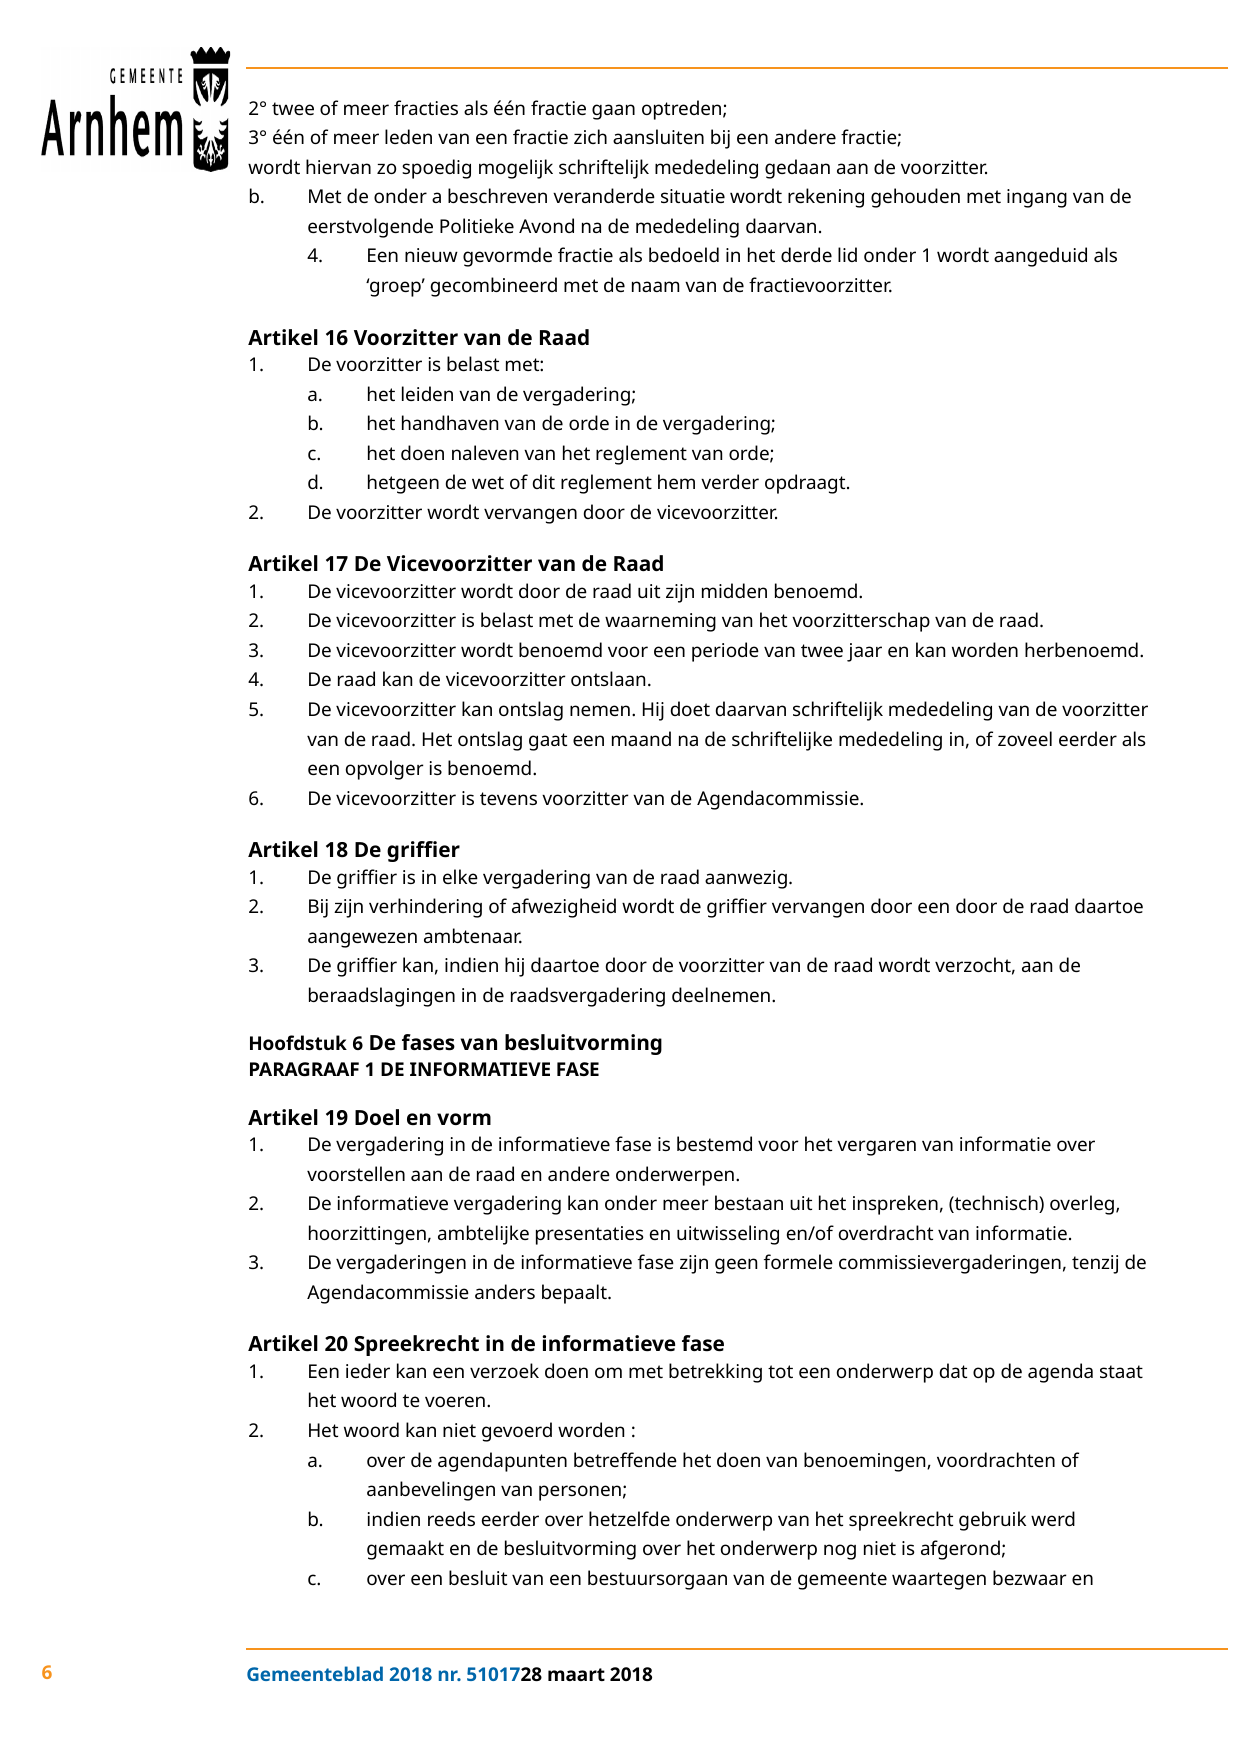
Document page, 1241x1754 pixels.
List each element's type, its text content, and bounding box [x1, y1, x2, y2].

list Een ieder kan een verzoek doen om met betrekking tot een onderwerp dat op de agenda staat het woord te voeren. [248, 1358, 1152, 1413]
list De vicevoorzitter is tevens voorzitter van de Agendacommissie. [248, 785, 1152, 811]
list het leiden van de vergadering; [307, 381, 1152, 406]
list Een nieuw gevormde fractie als bedoeld in het derde lid onder 1 wordt aangeduid als ‘groep’ gecombineerd met de naam van de fractievoorzitter. [307, 243, 1152, 298]
list De griffier is in elke vergadering van de raad aanwezig. [248, 864, 1152, 889]
text Artikel 18 De griffier [248, 835, 1152, 864]
picture [41, 47, 231, 172]
text Artikel 20 Spreekrecht in de informatieve fase [248, 1329, 1152, 1358]
text Artikel 17 De Vicevoorzitter van de Raad [248, 549, 1152, 578]
list het handhaven van de orde in de vergadering; [307, 410, 1152, 436]
list hetgeen de wet of dit reglement hem verder opdraagt. [307, 469, 1152, 495]
list Het woord kan niet gevoerd worden : [248, 1417, 1152, 1443]
text PARAGRAAF 1 DE INFORMATIEVE FASE [248, 1056, 1152, 1082]
list over een besluit van een bestuursorgaan van de gemeente waartegen bezwaar en [307, 1565, 1152, 1591]
text 3° één of meer leden van een fractie zich aansluiten bij een andere fractie; [248, 124, 1152, 150]
list De vergadering in de informatieve fase is bestemd voor het vergaren van informatie over voorstellen aan de raad en andere onderwerpen. [248, 1131, 1152, 1187]
text Artikel 19 Doel en vorm [248, 1103, 1152, 1131]
text wordt hiervan zo spoedig mogelijk schriftelijk mededeling gedaan aan de voorzitter. [248, 154, 1152, 180]
list De voorzitter wordt vervangen door de vicevoorzitter. [248, 499, 1152, 525]
list De vicevoorzitter is belast met de waarneming van het voorzitterschap van de raad. [248, 607, 1152, 633]
text Hoofdstuk 6 De fases van besluitvorming [248, 1028, 1152, 1056]
list De vicevoorzitter wordt door de raad uit zijn midden benoemd. [248, 578, 1152, 604]
text 2° twee of meer fracties als één fractie gaan optreden; [248, 95, 1152, 121]
list De informatieve vergadering kan onder meer bestaan uit het inspreken, (technisch) overleg, hoorzittingen, ambtelijke presentaties en uitwisseling en/of overdracht van informatie. [248, 1190, 1152, 1246]
list Bij zijn verhindering of afwezigheid wordt de griffier vervangen door een door de raad daartoe aangewezen ambtenaar. [248, 893, 1152, 949]
list De raad kan de vicevoorzitter ontslaan. [248, 667, 1152, 692]
list Met de onder a beschreven veranderde situatie wordt rekening gehouden met ingang van de eerstvolgende Politieke Avond na de mededeling daarvan. [248, 183, 1152, 239]
list De voorzitter is belast met: [248, 351, 1152, 377]
list het doen naleven van het reglement van orde; [307, 440, 1152, 466]
list over de agendapunten betreffende het doen van benoemingen, voordrachten of aanbevelingen van personen; [307, 1447, 1152, 1502]
list indien reeds eerder over hetzelfde onderwerp van het spreekrecht gebruik werd gemaakt en de besluitvorming over het onderwerp nog niet is afgerond; [307, 1506, 1152, 1561]
list De vicevoorzitter kan ontslag nemen. Hij doet daarvan schriftelijk mededeling van de voorzitter van de raad. Het ontslag gaat een maand na de schriftelijke mededeling in, of zoveel eerder als een opvolger is benoemd. [248, 696, 1152, 781]
list De griffier kan, indien hij daartoe door de voorzitter van de raad wordt verzocht, aan de beraadslagingen in de raadsvergadering deelnemen. [248, 953, 1152, 1008]
list De vicevoorzitter wordt benoemd voor een periode van twee jaar en kan worden herbenoemd. [248, 637, 1152, 663]
text Artikel 16 Voorzitter van de Raad [248, 323, 1152, 351]
list De vergaderingen in de informatieve fase zijn geen formele commissievergaderingen, tenzij de Agendacommissie anders bepaalt. [248, 1249, 1152, 1305]
